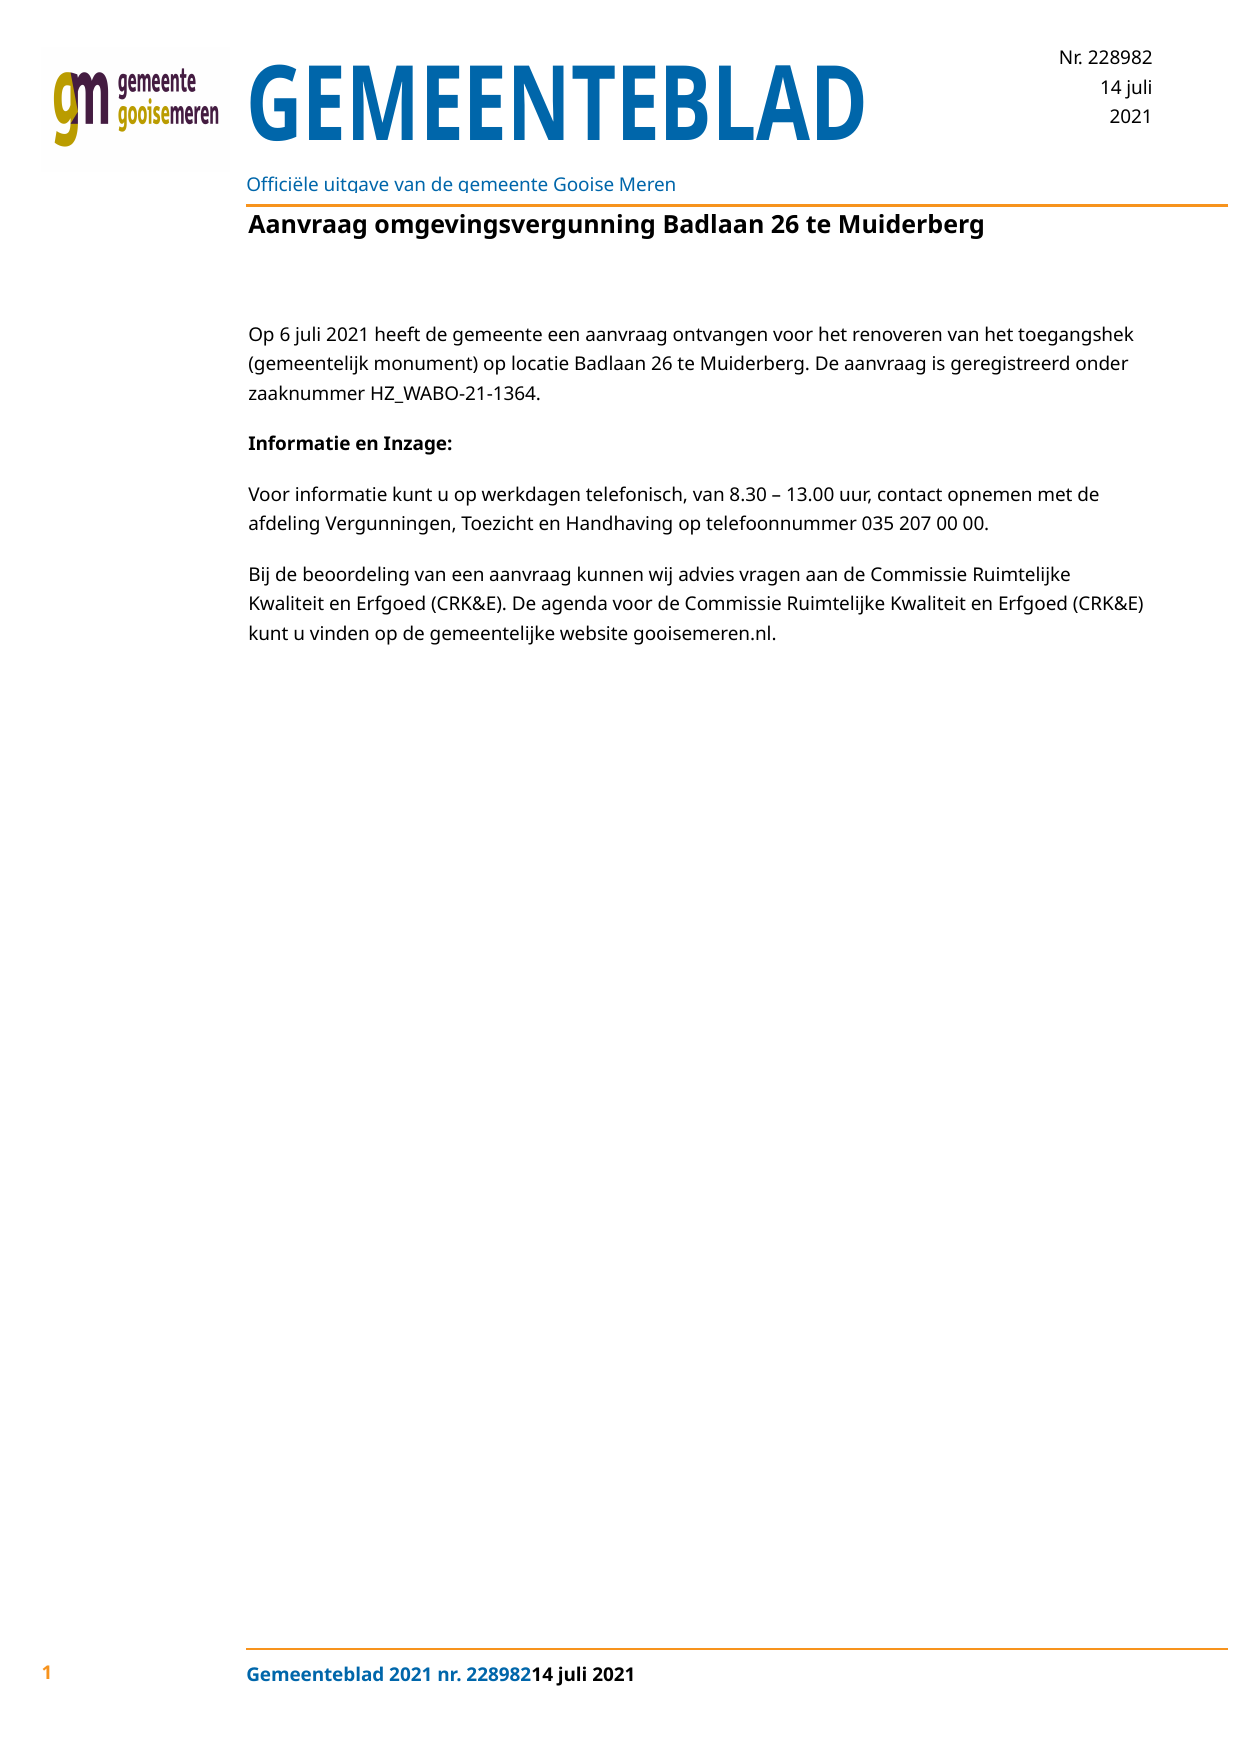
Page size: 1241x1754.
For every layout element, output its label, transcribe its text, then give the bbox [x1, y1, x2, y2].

text Op 6 juli 2021 heeft de gemeente een aanvraag ontvangen voor het renoveren van het toegangshek (gemeentelijk monument) op locatie Badlaan 26 te Muiderberg. De aanvraag is geregistreerd onder zaaknummer HZ_WABO-21-1364. [248, 321, 1152, 406]
text Voor informatie kunt u op werkdagen telefonisch, van 8.30 – 13.00 uur, contact opnemen met de afdeling Vergunningen, Toezicht en Handhaving op telefoonnummer 035 207 00 00. [248, 481, 1152, 536]
picture [41, 47, 231, 172]
text Bij de beoordeling van een aanvraag kunnen wij advies vragen aan de Commissie Ruimtelijke Kwaliteit en Erfgoed (CRK&E). De agenda voor de Commissie Ruimtelijke Kwaliteit en Erfgoed (CRK&E) kunt u vinden op de gemeentelijke website gooisemeren.nl. [248, 561, 1152, 646]
text Informatie en Inzage: [248, 430, 1152, 456]
text Aanvraag omgevingsvergunning Badlaan 26 te Muiderberg [248, 207, 1152, 241]
